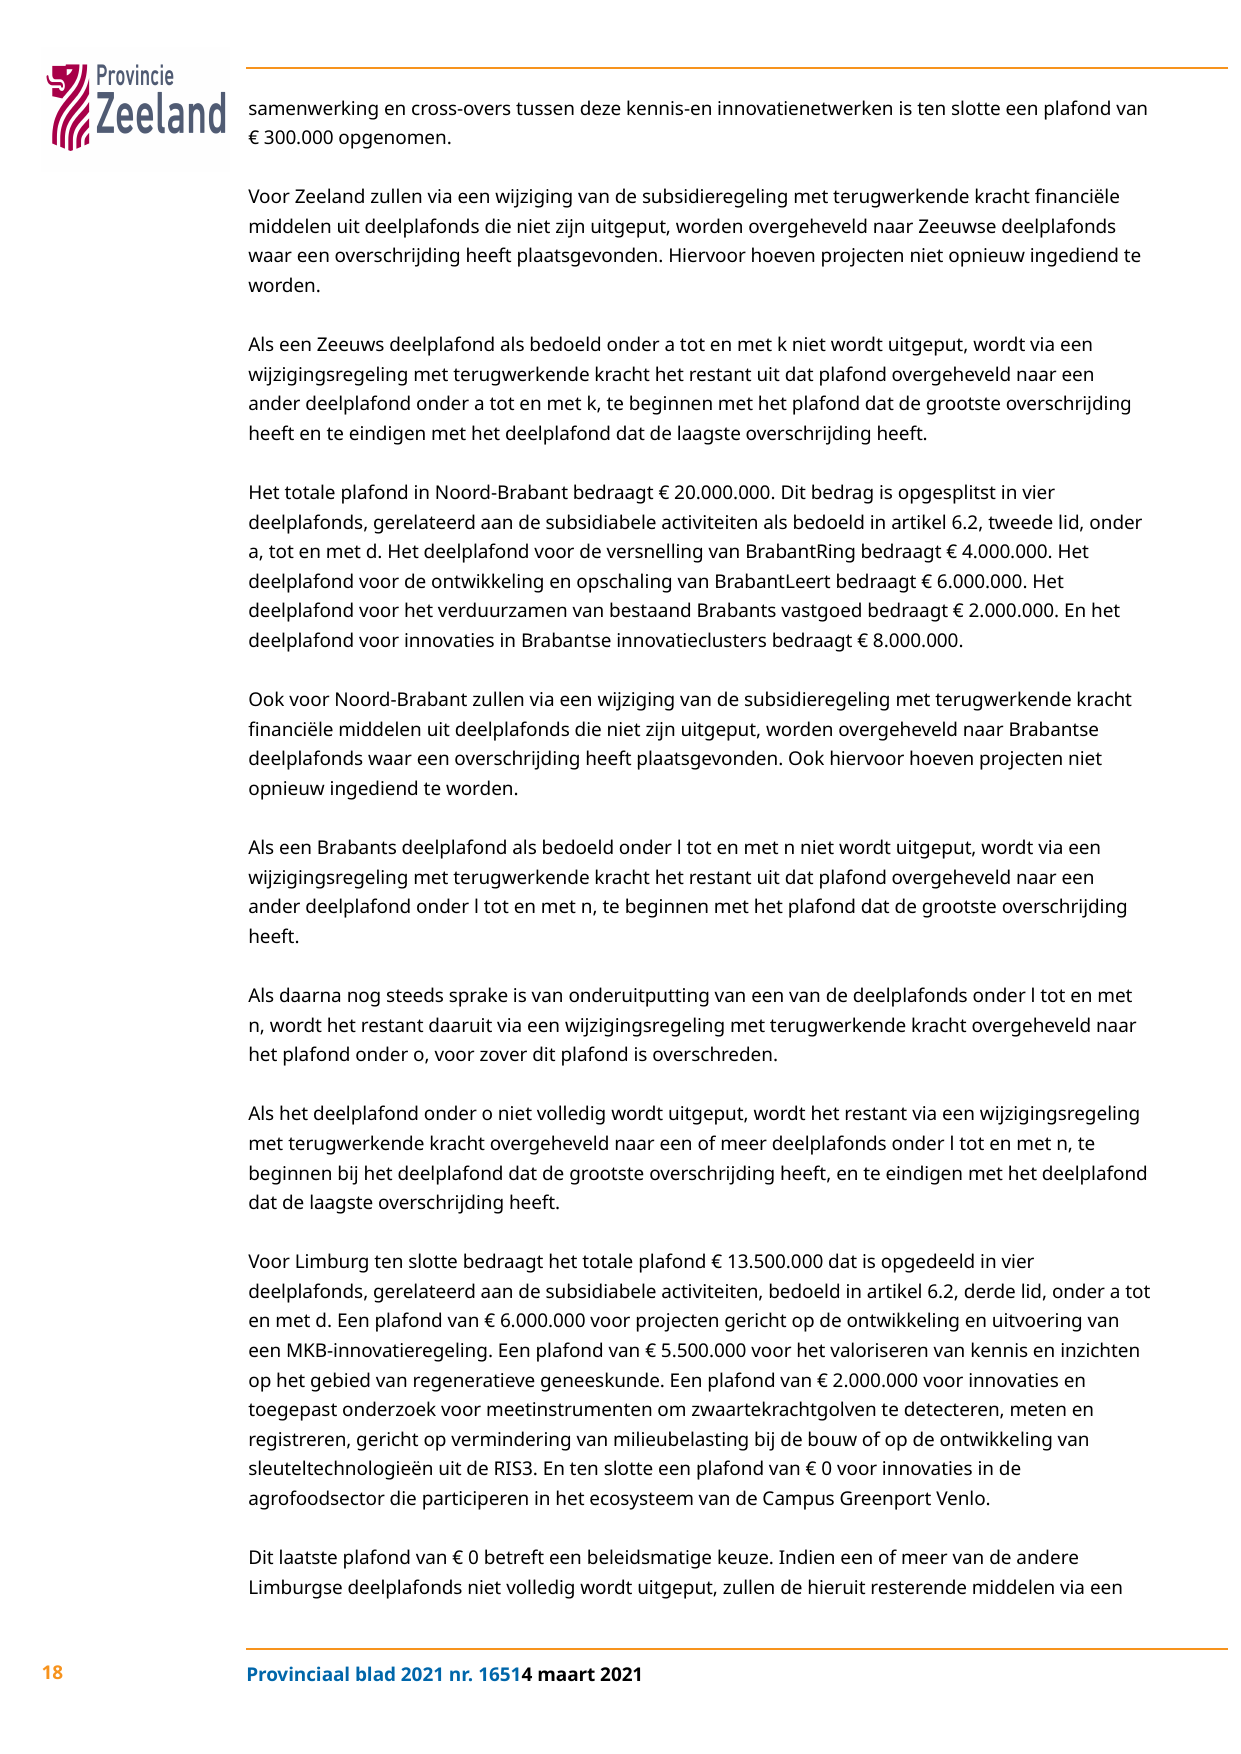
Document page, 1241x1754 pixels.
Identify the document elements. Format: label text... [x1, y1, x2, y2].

text Voor Limburg ten slotte bedraagt het totale plafond € 13.500.000 dat is opgedeeld in vier deelplafonds, gerelateerd aan de subsidiabele activiteiten, bedoeld in artikel 6.2, derde lid, onder a tot en met d. Een plafond van € 6.000.000 voor projecten gericht op de ontwikkeling en uitvoering van een MKB-innovatieregeling. Een plafond van € 5.500.000 voor het valoriseren van kennis en inzichten op het gebied van regeneratieve geneeskunde. Een plafond van € 2.000.000 voor innovaties en toegepast onderzoek voor meetinstrumenten om zwaartekrachtgolven te detecteren, meten en registreren, gericht op vermindering van milieubelasting bij de bouw of op de ontwikkeling van sleuteltechnologieën uit de RIS3. En ten slotte een plafond van € 0 voor innovaties in de agrofoodsector die participeren in het ecosysteem van de Campus Greenport Venlo. [248, 1248, 1152, 1511]
text Als het deelplafond onder o niet volledig wordt uitgeput, wordt het restant via een wijzigingsregeling met terugwerkende kracht overgeheveld naar een of meer deelplafonds onder l tot en met n, te beginnen bij het deelplafond dat de grootste overschrijding heeft, en te eindigen met het deelplafond dat de laagste overschrijding heeft. [248, 1101, 1152, 1215]
text Voor Zeeland zullen via een wijziging van de subsidieregeling met terugwerkende kracht financiële middelen uit deelplafonds die niet zijn uitgeput, worden overgeheveld naar Zeeuwse deelplafonds waar een overschrijding heeft plaatsgevonden. Hiervoor hoeven projecten niet opnieuw ingediend te worden. [248, 183, 1152, 298]
text Ook voor Noord-Brabant zullen via een wijziging van de subsidieregeling met terugwerkende kracht financiële middelen uit deelplafonds die niet zijn uitgeput, worden overgeheveld naar Brabantse deelplafonds waar een overschrijding heeft plaatsgevonden. Ook hiervoor hoeven projecten niet opnieuw ingediend te worden. [248, 686, 1152, 801]
text Als een Brabants deelplafond als bedoeld onder l tot en met n niet wordt uitgeput, wordt via een wijzigingsregeling met terugwerkende kracht het restant uit dat plafond overgeheveld naar een ander deelplafond onder l tot en met n, te beginnen met het plafond dat de grootste overschrijding heeft. [248, 834, 1152, 949]
text Als een Zeeuws deelplafond als bedoeld onder a tot en met k niet wordt uitgeput, wordt via een wijzigingsregeling met terugwerkende kracht het restant uit dat plafond overgeheveld naar een ander deelplafond onder a tot en met k, te beginnen met het plafond dat de grootste overschrijding heeft en te eindigen met het deelplafond dat de laagste overschrijding heeft. [248, 331, 1152, 446]
text Als daarna nog steeds sprake is van onderuitputting van een van de deelplafonds onder l tot en met n, wordt het restant daaruit via een wijzigingsregeling met terugwerkende kracht overgeheveld naar het plafond onder o, voor zover dit plafond is overschreden. [248, 982, 1152, 1067]
picture [41, 47, 231, 172]
text Het totale plafond in Noord-Brabant bedraagt € 20.000.000. Dit bedrag is opgesplitst in vier deelplafonds, gerelateerd aan de subsidiabele activiteiten als bedoeld in artikel 6.2, tweede lid, onder a, tot en met d. Het deelplafond voor de versnelling van BrabantRing bedraagt € 4.000.000. Het deelplafond voor de ontwikkeling en opschaling van BrabantLeert bedraagt € 6.000.000. Het deelplafond voor het verduurzamen van bestaand Brabants vastgoed bedraagt € 2.000.000. En het deelplafond voor innovaties in Brabantse innovatieclusters bedraagt € 8.000.000. [248, 479, 1152, 653]
text Dit laatste plafond van € 0 betreft een beleidsmatige keuze. Indien een of meer van de andere Limburgse deelplafonds niet volledig wordt uitgeput, zullen de hieruit resterende middelen via een [248, 1544, 1152, 1600]
text samenwerking en cross-overs tussen deze kennis-en innovatienetwerken is ten slotte een plafond van € 300.000 opgenomen. [248, 95, 1152, 150]
